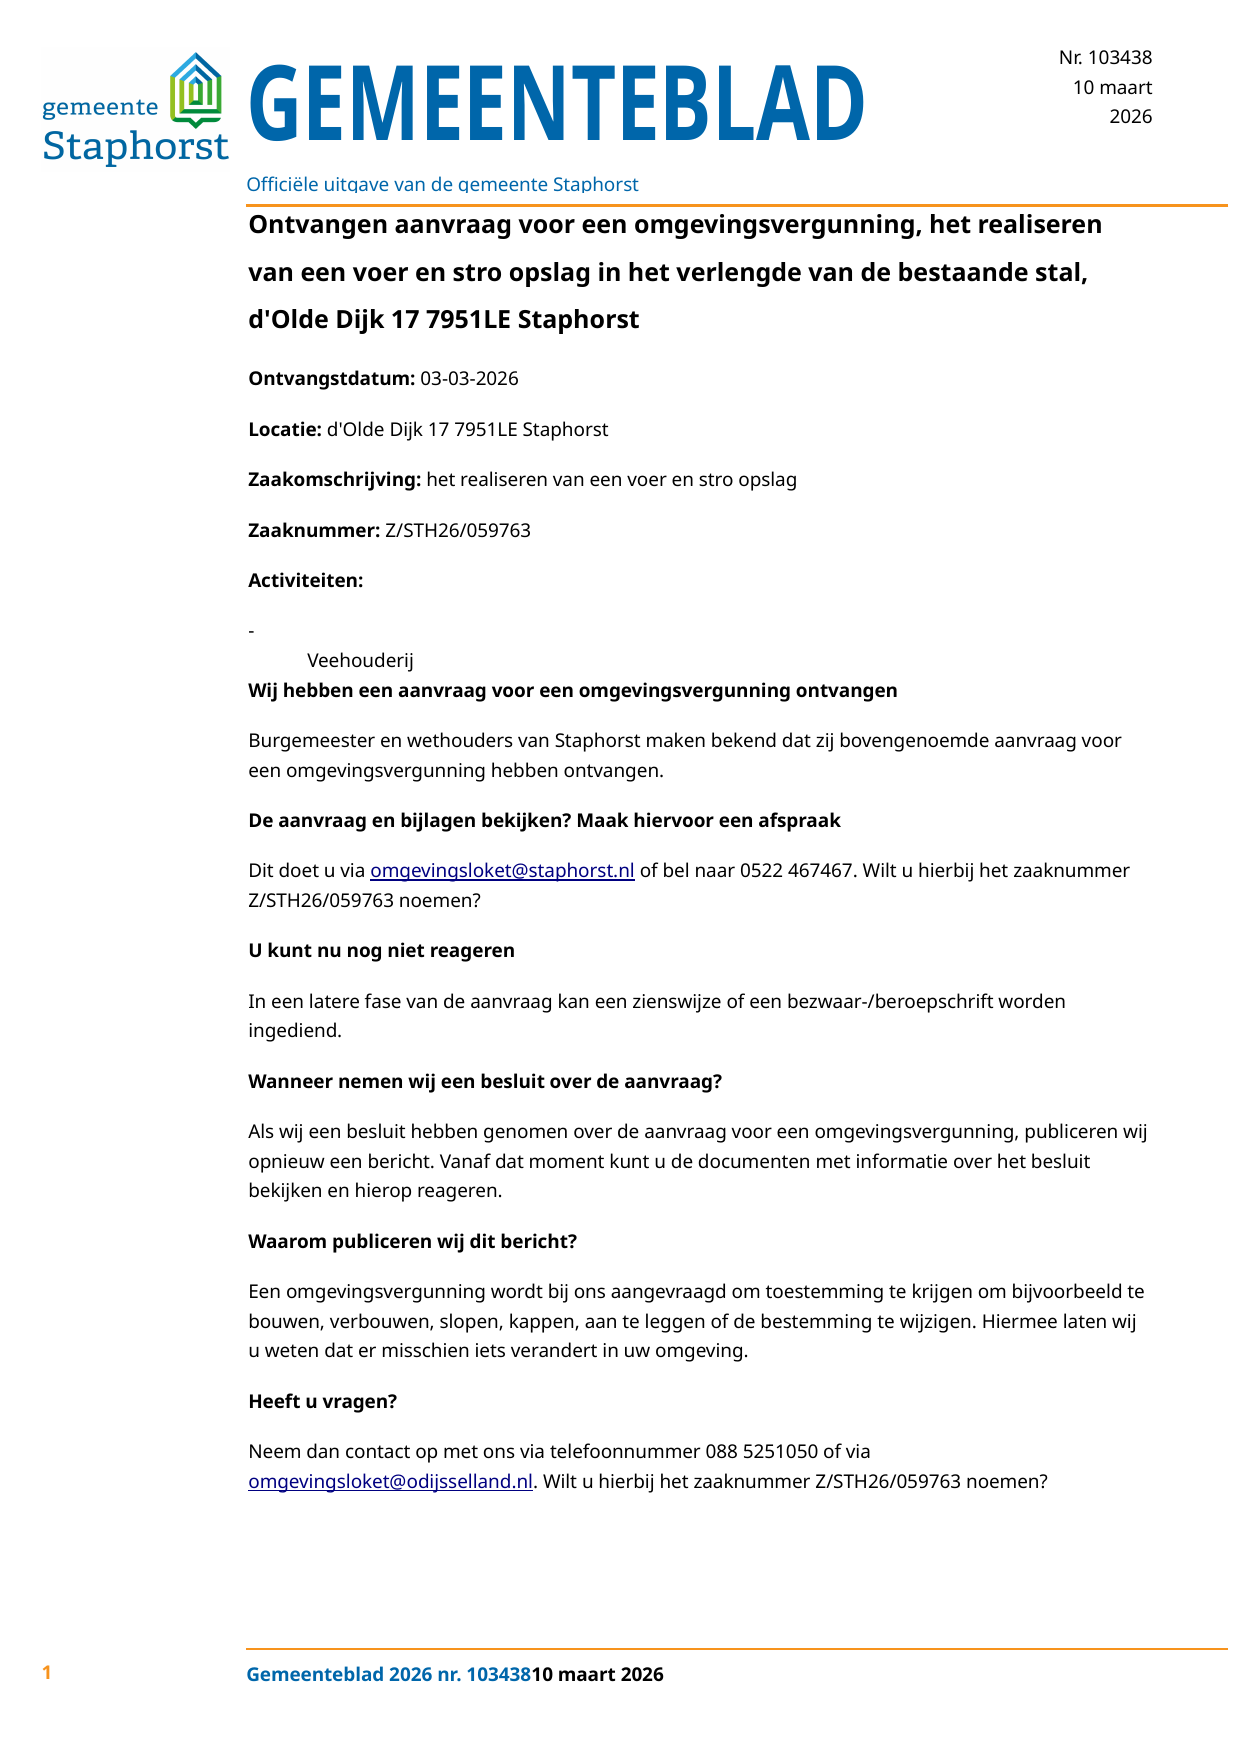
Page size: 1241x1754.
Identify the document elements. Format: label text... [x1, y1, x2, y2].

text Zaaknummer: Z/STH26/059763 [248, 517, 1152, 542]
picture [41, 47, 231, 172]
text U kunt nu nog niet reageren [248, 938, 1152, 963]
text Wanneer nemen wij een besluit over de aanvraag? [248, 1068, 1152, 1094]
text Burgemeester en wethouders van Staphorst maken bekend dat zij bovengenoemde aanvraag voor een omgevingsvergunning hebben ontvangen. [248, 727, 1152, 782]
text Ontvangen aanvraag voor een omgevingsvergunning, het realiseren van een voer en stro opslag in het verlengde van de bestaande stal, d'Olde Dijk 17 7951LE Staphorst [248, 207, 1152, 336]
text Wij hebben een aanvraag voor een omgevingsvergunning ontvangen [248, 677, 1152, 702]
text Activiteiten: [248, 567, 1152, 593]
list Veehouderij [248, 647, 1152, 673]
text In een latere fase van de aanvraag kan een zienswijze of een bezwaar-/beroepschrift worden ingediend. [248, 988, 1152, 1043]
text Neem dan contact op met ons via telefoonnummer 088 5251050 of via omgevingsloket@odijsselland.nl. Wilt u hierbij het zaaknummer Z/STH26/059763 noemen? [248, 1438, 1152, 1494]
text Een omgevingsvergunning wordt bij ons aangevraagd om toestemming te krijgen om bijvoorbeeld te bouwen, verbouwen, slopen, kappen, aan te leggen of de bestemming te wijzigen. Hiermee laten wij u weten dat er misschien iets verandert in uw omgeving. [248, 1278, 1152, 1363]
text Heeft u vragen? [248, 1388, 1152, 1414]
text Dit doet u via omgevingsloket@staphorst.nl of bel naar 0522 467467. Wilt u hierbij het zaaknummer Z/STH26/059763 noemen? [248, 858, 1152, 913]
text Ontvangstdatum: 03-03-2026 [248, 366, 1152, 391]
text Als wij een besluit hebben genomen over de aanvraag voor een omgevingsvergunning, publiceren wij opnieuw een bericht. Vanaf dat moment kunt u de documenten met informatie over het besluit bekijken en hierop reageren. [248, 1118, 1152, 1203]
text Locatie: d'Olde Dijk 17 7951LE Staphorst [248, 416, 1152, 442]
text Waarom publiceren wij dit bericht? [248, 1228, 1152, 1254]
text De aanvraag en bijlagen bekijken? Maak hiervoor een afspraak [248, 807, 1152, 833]
text Zaakomschrijving: het realiseren van een voer en stro opslag [248, 466, 1152, 492]
